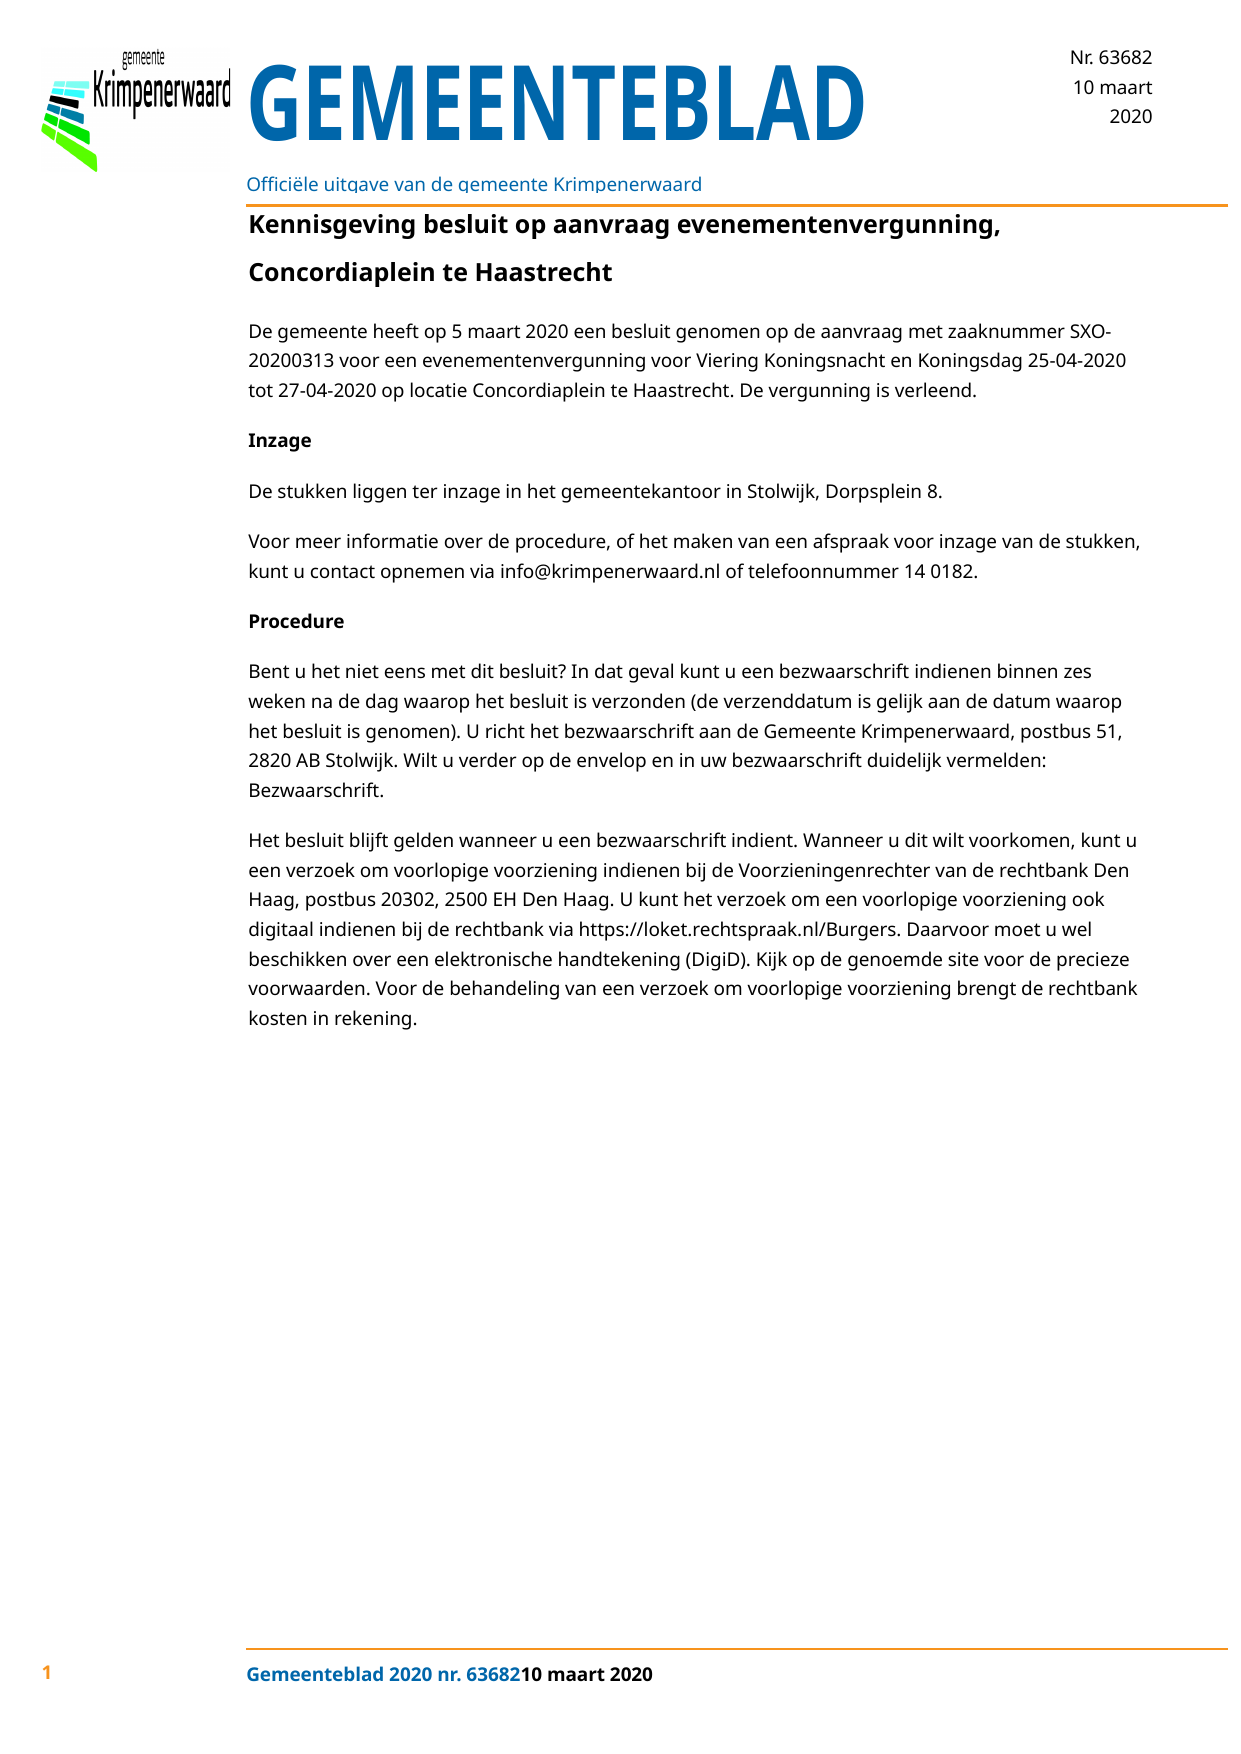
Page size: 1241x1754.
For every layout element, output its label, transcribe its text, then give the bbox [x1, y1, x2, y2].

text Inzage [248, 427, 1152, 453]
text De gemeente heeft op 5 maart 2020 een besluit genomen op de aanvraag met zaaknummer SXO-20200313 voor een evenementenvergunning voor Viering Koningsnacht en Koningsdag 25-04-2020 tot 27-04-2020 op locatie Concordiaplein te Haastrecht. De vergunning is verleend. [248, 318, 1152, 403]
text Bent u het niet eens met dit besluit? In dat geval kunt u een bezwaarschrift indienen binnen zes weken na de dag waarop het besluit is verzonden (de verzenddatum is gelijk aan de datum waarop het besluit is genomen). U richt het bezwaarschrift aan de Gemeente Krimpenerwaard, postbus 51, 2820 AB Stolwijk. Wilt u verder op de envelop en in uw bezwaarschrift duidelijk vermelden: Bezwaarschrift. [248, 659, 1152, 803]
text Voor meer informatie over de procedure, of het maken van een afspraak voor inzage van de stukken, kunt u contact opnemen via info@krimpenerwaard.nl of telefoonnummer 14 0182. [248, 528, 1152, 584]
text De stukken liggen ter inzage in het gemeentekantoor in Stolwijk, Dorpsplein 8. [248, 478, 1152, 504]
text Procedure [248, 608, 1152, 634]
text Kennisgeving besluit op aanvraag evenementenvergunning, Concordiaplein te Haastrecht [248, 207, 1152, 288]
picture [41, 47, 231, 172]
text Het besluit blijft gelden wanneer u een bezwaarschrift indient. Wanneer u dit wilt voorkomen, kunt u een verzoek om voorlopige voorziening indienen bij de Voorzieningenrechter van de rechtbank Den Haag, postbus 20302, 2500 EH Den Haag. U kunt het verzoek om een voorlopige voorziening ook digitaal indienen bij de rechtbank via https://loket.rechtspraak.nl/Burgers. Daarvoor moet u wel beschikken over een elektronische handtekening (DigiD). Kijk op de genoemde site voor de precieze voorwaarden. Voor de behandeling van een verzoek om voorlopige voorziening brengt de rechtbank kosten in rekening. [248, 827, 1152, 1031]
